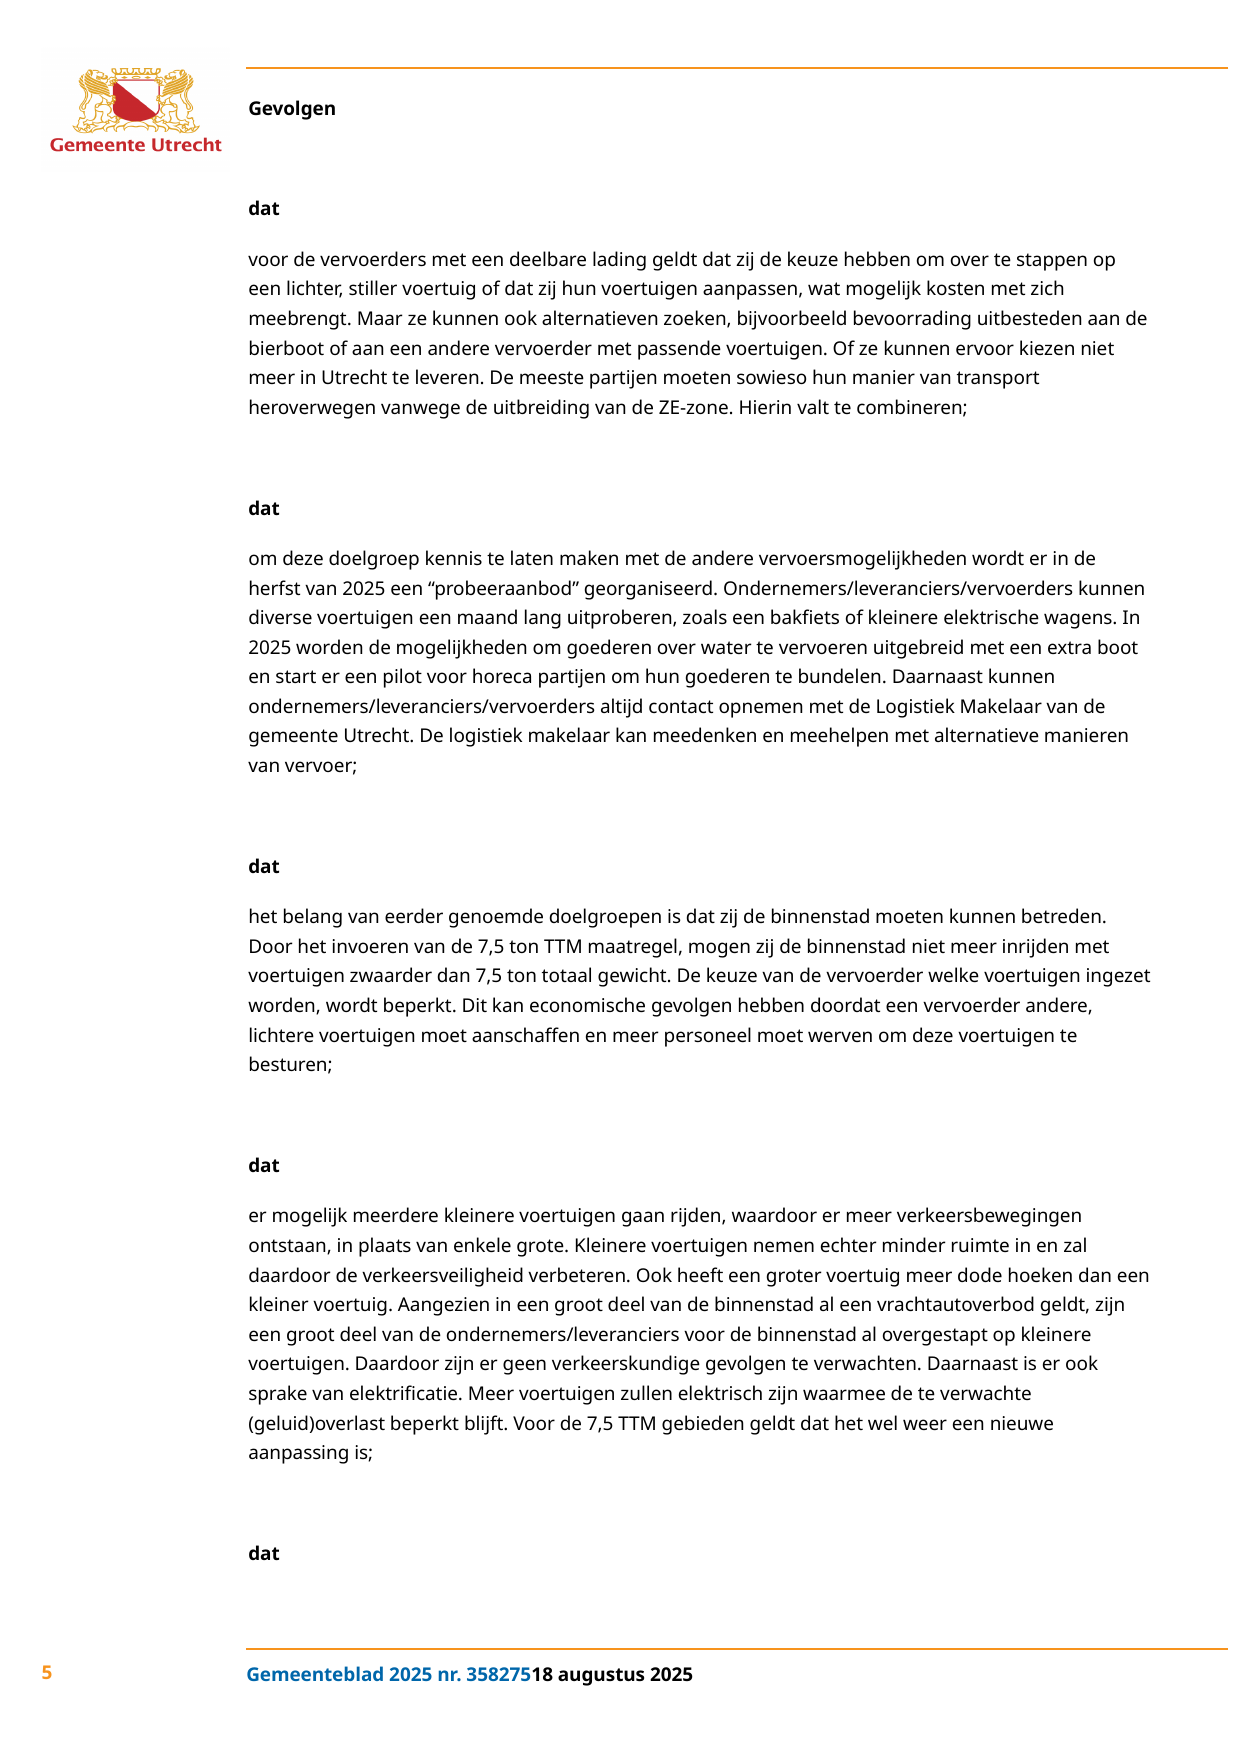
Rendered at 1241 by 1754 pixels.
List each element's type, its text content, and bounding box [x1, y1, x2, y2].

text dat [248, 853, 1152, 879]
picture [41, 47, 231, 172]
text dat [248, 196, 1152, 221]
text dat [248, 1540, 1152, 1566]
text Gevolgen [248, 95, 1152, 121]
text voor de vervoerders met een deelbare lading geldt dat zij de keuze hebben om over te stappen op een lichter, stiller voertuig of dat zij hun voertuigen aanpassen, wat mogelijk kosten met zich meebrengt. Maar ze kunnen ook alternatieven zoeken, bijvoorbeeld bevoorrading uitbesteden aan de bierboot of aan een andere vervoerder met passende voertuigen. Of ze kunnen ervoor kiezen niet meer in Utrecht te leveren. De meeste partijen moeten sowieso hun manier van transport heroverwegen vanwege de uitbreiding van de ZE-zone. Hierin valt te combineren; [248, 246, 1152, 420]
text dat [248, 495, 1152, 521]
text het belang van eerder genoemde doelgroepen is dat zij de binnenstad moeten kunnen betreden. Door het invoeren van de 7,5 ton TTM maatregel, mogen zij de binnenstad niet meer inrijden met voertuigen zwaarder dan 7,5 ton totaal gewicht. De keuze van de vervoerder welke voertuigen ingezet worden, wordt beperkt. Dit kan economische gevolgen hebben doordat een vervoerder andere, lichtere voertuigen moet aanschaffen en meer personeel moet werven om deze voertuigen te besturen; [248, 903, 1152, 1077]
text dat [248, 1152, 1152, 1178]
text om deze doelgroep kennis te laten maken met de andere vervoersmogelijkheden wordt er in de herfst van 2025 een “probeeraanbod” georganiseerd. Ondernemers/leveranciers/vervoerders kunnen diverse voertuigen een maand lang uitproberen, zoals een bakfiets of kleinere elektrische wagens. In 2025 worden de mogelijkheden om goederen over water te vervoeren uitgebreid met een extra boot en start er een pilot voor horeca partijen om hun goederen te bundelen. Daarnaast kunnen ondernemers/leveranciers/vervoerders altijd contact opnemen met de Logistiek Makelaar van de gemeente Utrecht. De logistiek makelaar kan meedenken en meehelpen met alternatieve manieren van vervoer; [248, 545, 1152, 778]
text er mogelijk meerdere kleinere voertuigen gaan rijden, waardoor er meer verkeersbewegingen ontstaan, in plaats van enkele grote. Kleinere voertuigen nemen echter minder ruimte in en zal daardoor de verkeersveiligheid verbeteren. Ook heeft een groter voertuig meer dode hoeken dan een kleiner voertuig. Aangezien in een groot deel van de binnenstad al een vrachtautoverbod geldt, zijn een groot deel van de ondernemers/leveranciers voor de binnenstad al overgestapt op kleinere voertuigen. Daardoor zijn er geen verkeerskundige gevolgen te verwachten. Daarnaast is er ook sprake van elektrificatie. Meer voertuigen zullen elektrisch zijn waarmee de te verwachte (geluid)overlast beperkt blijft. Voor de 7,5 TTM gebieden geldt dat het wel weer een nieuwe aanpassing is; [248, 1203, 1152, 1465]
